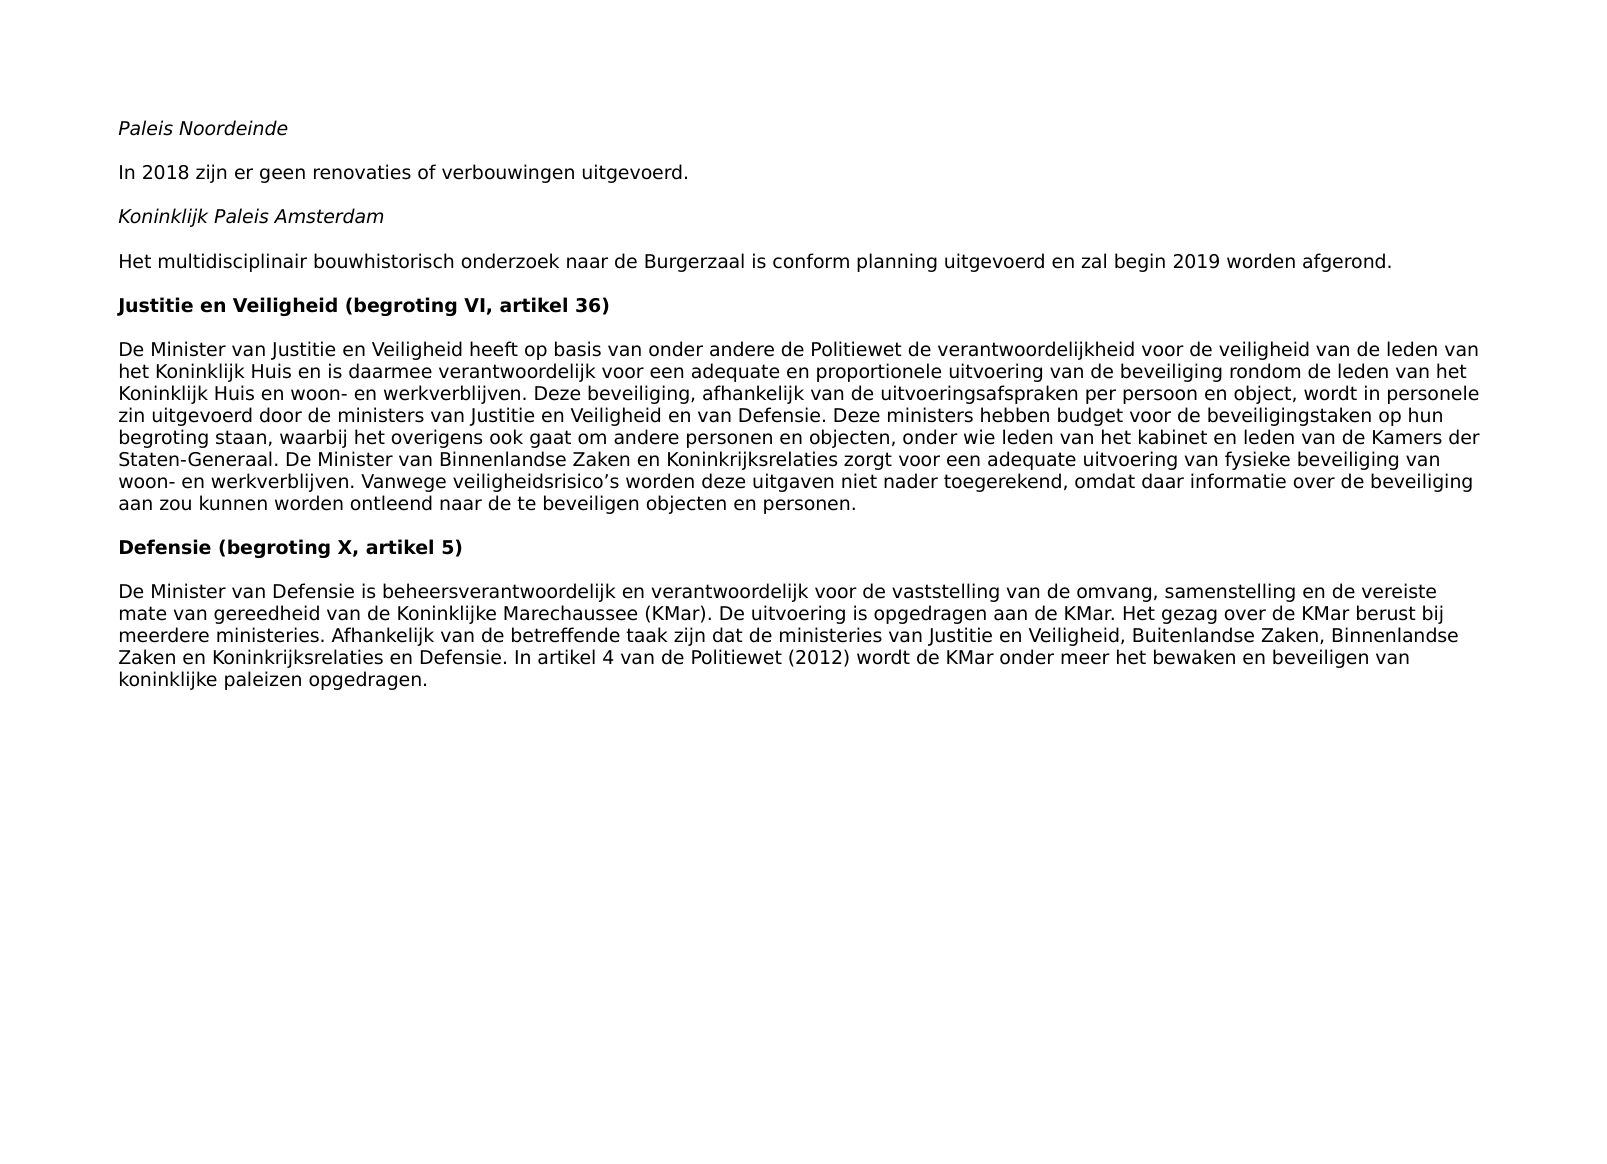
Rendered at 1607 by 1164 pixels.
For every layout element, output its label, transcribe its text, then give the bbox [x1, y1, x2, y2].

text In 2018 zijn er geen renovaties of verbouwingen uitgevoerd. [118, 162, 1488, 184]
text De Minister van Justitie en Veiligheid heeft op basis van onder andere de Politiewet de verantwoordelijkheid voor de veiligheid van de leden van het Koninklijk Huis en is daarmee verantwoordelijk voor een adequate en proportionele uitvoering van de beveiliging rondom de leden van het Koninklijk Huis en woon- en werkverblijven. Deze beveiliging, afhankelijk van de uitvoeringsafspraken per persoon en object, wordt in personele zin uitgevoerd door de ministers van Justitie en Veiligheid en van Defensie. Deze ministers hebben budget voor de beveiligingstaken op hun begroting staan, waarbij het overigens ook gaat om andere personen en objecten, onder wie leden van het kabinet en leden van de Kamers der Staten-Generaal. De Minister van Binnenlandse Zaken en Koninkrijksrelaties zorgt voor een adequate uitvoering van fysieke beveiliging van woon- en werkverblijven. Vanwege veiligheidsrisico’s worden deze uitgaven niet nader toegerekend, omdat daar informatie over de beveiliging aan zou kunnen worden ontleend naar de te beveiligen objecten en personen. [118, 339, 1488, 515]
subtitle Koninklijk Paleis Amsterdam [118, 206, 1488, 228]
subtitle Justitie en Veiligheid (begroting VI, artikel 36) [118, 295, 1488, 317]
subtitle Defensie (begroting X, artikel 5) [118, 537, 1488, 559]
subtitle Paleis Noordeinde [118, 118, 1488, 140]
text Het multidisciplinair bouwhistorisch onderzoek naar de Burgerzaal is conform planning uitgevoerd en zal begin 2019 worden afgerond. [118, 251, 1488, 273]
text De Minister van Defensie is beheersverantwoordelijk en verantwoordelijk voor de vaststelling van de omvang, samenstelling en de vereiste mate van gereedheid van de Koninklijke Marechaussee (KMar). De uitvoering is opgedragen aan de KMar. Het gezag over de KMar berust bij meerdere ministeries. Afhankelijk van de betreffende taak zijn dat de ministeries van Justitie en Veiligheid, Buitenlandse Zaken, Binnenlandse Zaken en Koninkrijksrelaties en Defensie. In artikel 4 van de Politiewet (2012) wordt de KMar onder meer het bewaken en beveiligen van koninklijke paleizen opgedragen. [118, 581, 1488, 691]
